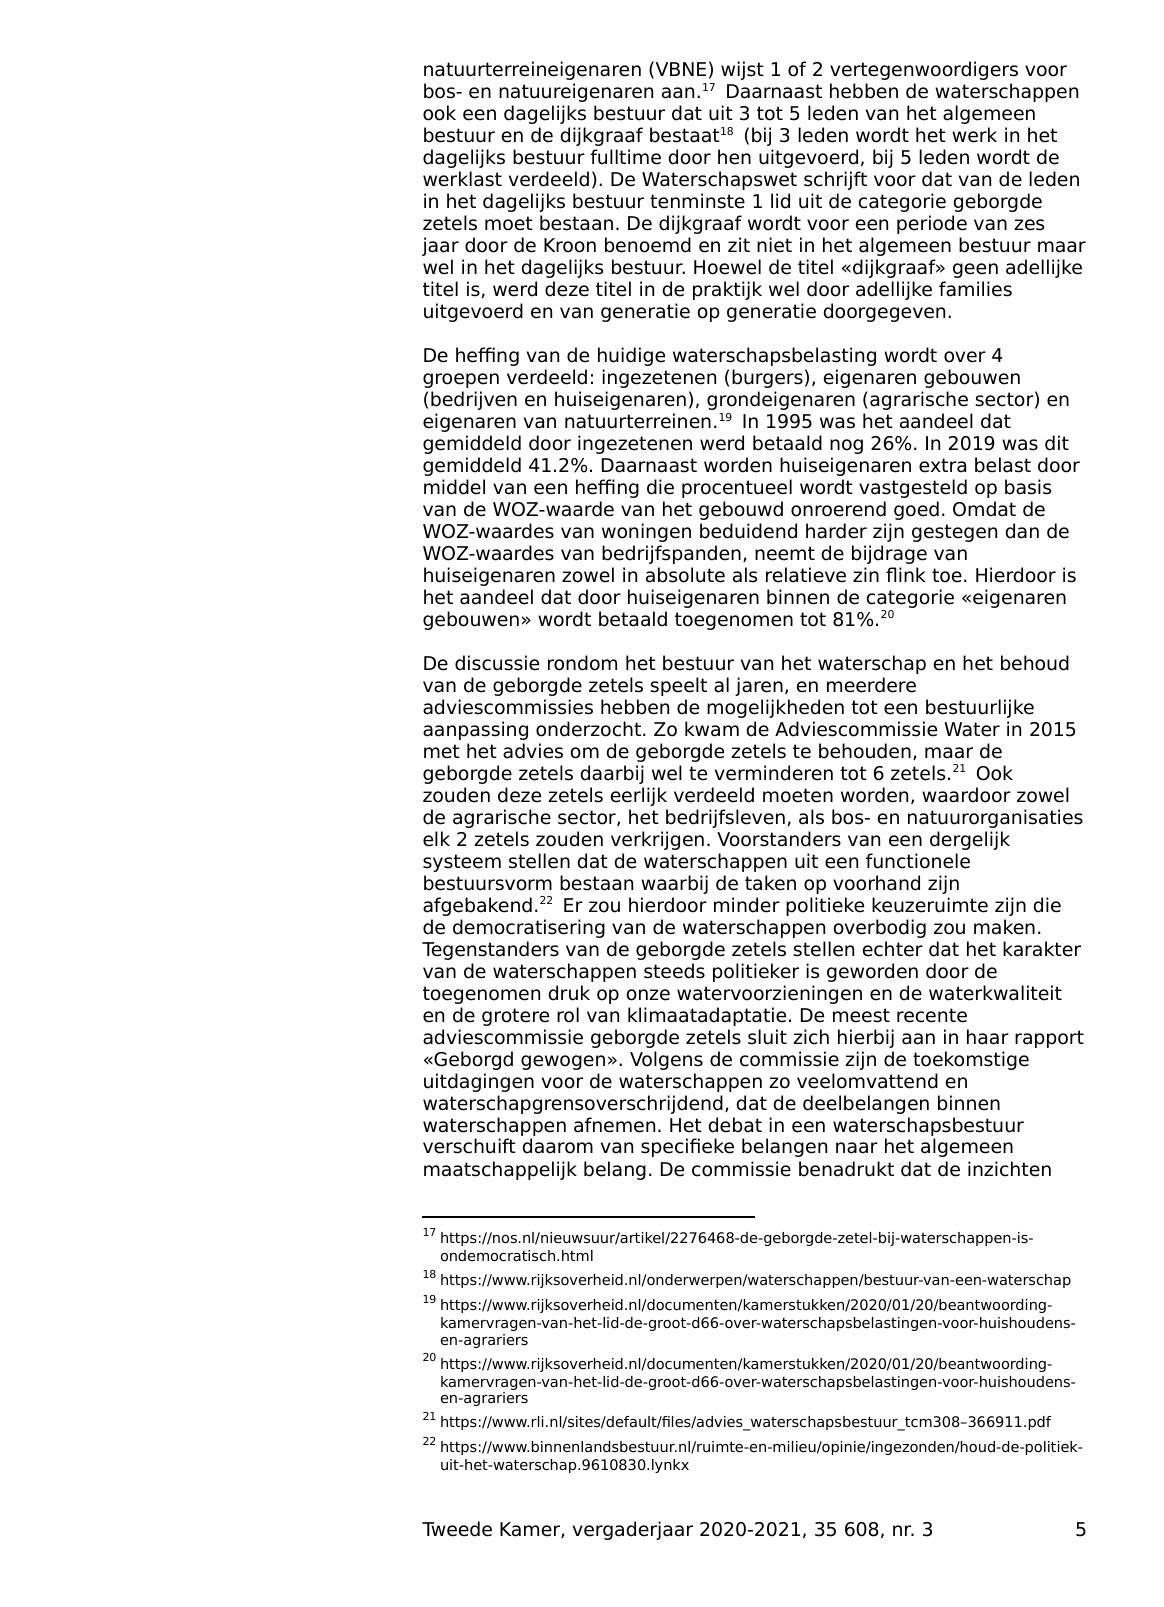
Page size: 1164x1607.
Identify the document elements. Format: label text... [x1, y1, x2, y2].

text https://nos.nl/nieuwsuur/artikel/2276468-de-geborgde-zetel-bij-waterschappen-is-ondemocratisch.html [422, 1226, 1087, 1265]
text https://www.rijksoverheid.nl/documenten/kamerstukken/2020/01/20/beantwoording-kamervragen-van-het-lid-de-groot-d66-over-waterschapsbelastingen-voor-huishoudens-en-agrariers [422, 1293, 1087, 1349]
text De discussie rondom het bestuur van het waterschap en het behoud van de geborgde zetels speelt al jaren, en meerdere adviescommissies hebben de mogelijkheden tot een bestuurlijke aanpassing onderzocht. Zo kwam de Adviescommissie Water in 2015 met het advies om de geborgde zetels te behouden, maar de geborgde zetels daarbij wel te verminderen tot 6 zetels. Ook zouden deze zetels eerlijk verdeeld moeten worden, waardoor zowel de agrarische sector, het bedrijfsleven, als bos- en natuurorganisaties elk 2 zetels zouden verkrijgen. Voorstanders van een dergelijk systeem stellen dat de waterschappen uit een functionele bestuursvorm bestaan waarbij de taken op voorhand zijn afgebakend. Er zou hierdoor minder politieke keuzeruimte zijn die de democratisering van de waterschappen overbodig zou maken. Tegenstanders van de geborgde zetels stellen echter dat het karakter van de waterschappen steeds politieker is geworden door de toegenomen druk op onze watervoorzieningen en de waterkwaliteit en de grotere rol van klimaatadaptatie. De meest recente adviescommissie geborgde zetels sluit zich hierbij aan in haar rapport «Geborgd gewogen». Volgens de commissie zijn de toekomstige uitdagingen voor de waterschappen zo veelomvattend en waterschapgrensoverschrijdend, dat de deelbelangen binnen waterschappen afnemen. Het debat in een waterschapsbestuur verschuift daarom van specifieke belangen naar het algemeen maatschappelijk belang. De commissie benadrukt dat de inzichten [422, 653, 1087, 1180]
text De heffing van de huidige waterschapsbelasting wordt over 4 groepen verdeeld: ingezetenen (burgers), eigenaren gebouwen (bedrijven en huiseigenaren), grondeigenaren (agrarische sector) en eigenaren van natuurterreinen. In 1995 was het aandeel dat gemiddeld door ingezetenen werd betaald nog 26%. In 2019 was dit gemiddeld 41.2%. Daarnaast worden huiseigenaren extra belast door middel van een heffing die procentueel wordt vastgesteld op basis van de WOZ-waarde van het gebouwd onroerend goed. Omdat de WOZ-waardes van woningen beduidend harder zijn gestegen dan de WOZ-waardes van bedrijfspanden, neemt de bijdrage van huiseigenaren zowel in absolute als relatieve zin flink toe. Hierdoor is het aandeel dat door huiseigenaren binnen de categorie «eigenaren gebouwen» wordt betaald toegenomen tot 81%. [422, 345, 1087, 631]
text natuurterreineigenaren (VBNE) wijst 1 of 2 vertegenwoordigers voor bos- en natuureigenaren aan. Daarnaast hebben de waterschappen ook een dagelijks bestuur dat uit 3 tot 5 leden van het algemeen bestuur en de dijkgraaf bestaat (bij 3 leden wordt het werk in het dagelijks bestuur fulltime door hen uitgevoerd, bij 5 leden wordt de werklast verdeeld). De Waterschapswet schrijft voor dat van de leden in het dagelijks bestuur tenminste 1 lid uit de categorie geborgde zetels moet bestaan. De dijkgraaf wordt voor een periode van zes jaar door de Kroon benoemd en zit niet in het algemeen bestuur maar wel in het dagelijks bestuur. Hoewel de titel «dijkgraaf» geen adellijke titel is, werd deze titel in de praktijk wel door adellijke families uitgevoerd en van generatie op generatie doorgegeven. [422, 59, 1087, 323]
text https://www.rijksoverheid.nl/documenten/kamerstukken/2020/01/20/beantwoording-kamervragen-van-het-lid-de-groot-d66-over-waterschapsbelastingen-voor-huishoudens-en-agrariers [422, 1352, 1087, 1407]
text https://www.rijksoverheid.nl/onderwerpen/waterschappen/bestuur-van-een-waterschap [422, 1268, 1087, 1290]
text https://www.binnenlandsbestuur.nl/ruimte-en-milieu/opinie/ingezonden/houd-de-politiek-uit-het-waterschap.9610830.lynkx [422, 1435, 1087, 1474]
text https://www.rli.nl/sites/default/files/advies_waterschapsbestuur_tcm308–366911.pdf [422, 1410, 1087, 1432]
